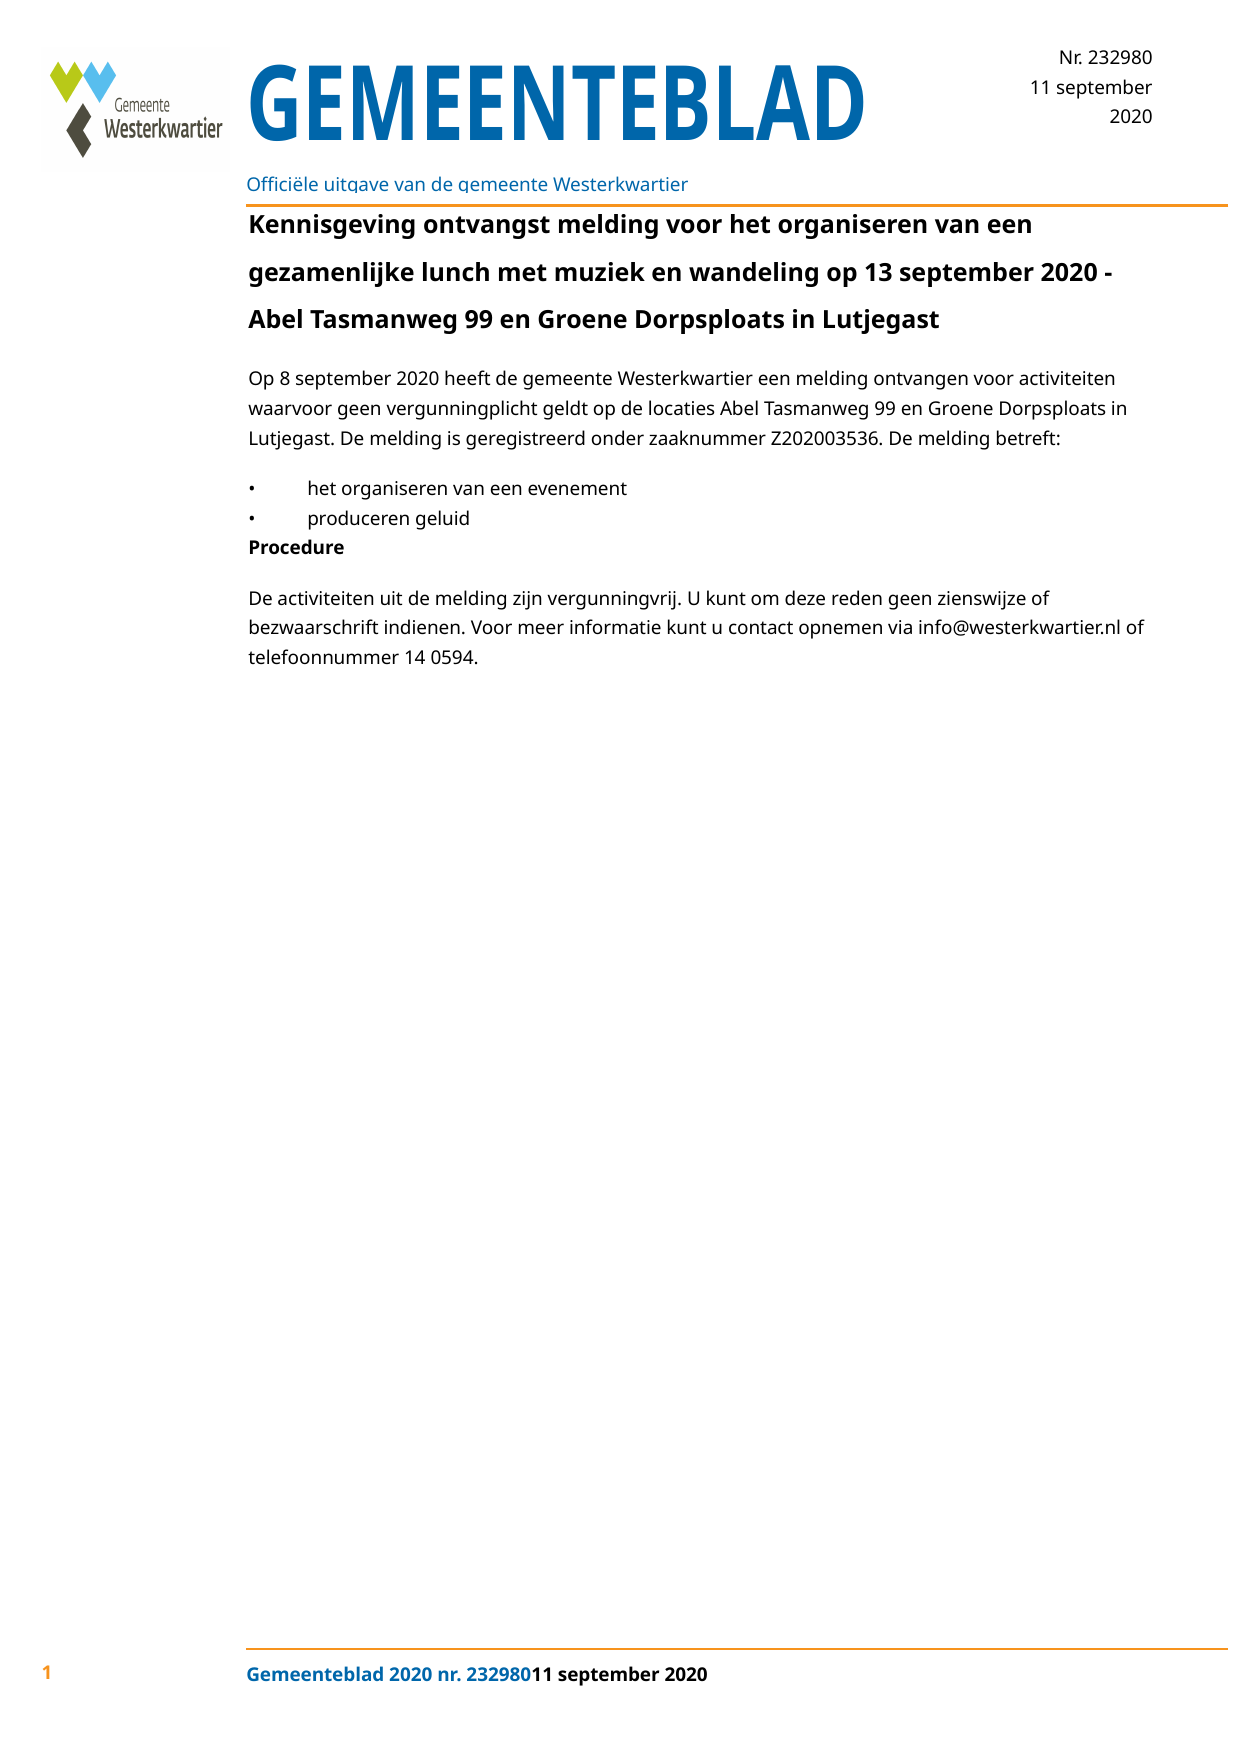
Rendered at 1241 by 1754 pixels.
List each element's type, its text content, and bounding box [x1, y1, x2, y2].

list produceren geluid [248, 505, 1152, 530]
text Kennisgeving ontvangst melding voor het organiseren van een gezamenlijke lunch met muziek en wandeling op 13 september 2020 - Abel Tasmanweg 99 en Groene Dorpsploats in Lutjegast [248, 207, 1152, 336]
text Op 8 september 2020 heeft de gemeente Westerkwartier een melding ontvangen voor activiteiten waarvoor geen vergunningplicht geldt op de locaties Abel Tasmanweg 99 en Groene Dorpsploats in Lutjegast. De melding is geregistreerd onder zaaknummer Z202003536. De melding betreft: [248, 366, 1152, 450]
text Procedure [248, 534, 1152, 560]
list het organiseren van een evenement [248, 475, 1152, 501]
picture [41, 47, 231, 172]
text De activiteiten uit de melding zijn vergunningvrij. U kunt om deze reden geen zienswijze of bezwaarschrift indienen. Voor meer informatie kunt u contact opnemen via info@westerkwartier.nl of telefoonnummer 14 0594. [248, 585, 1152, 669]
